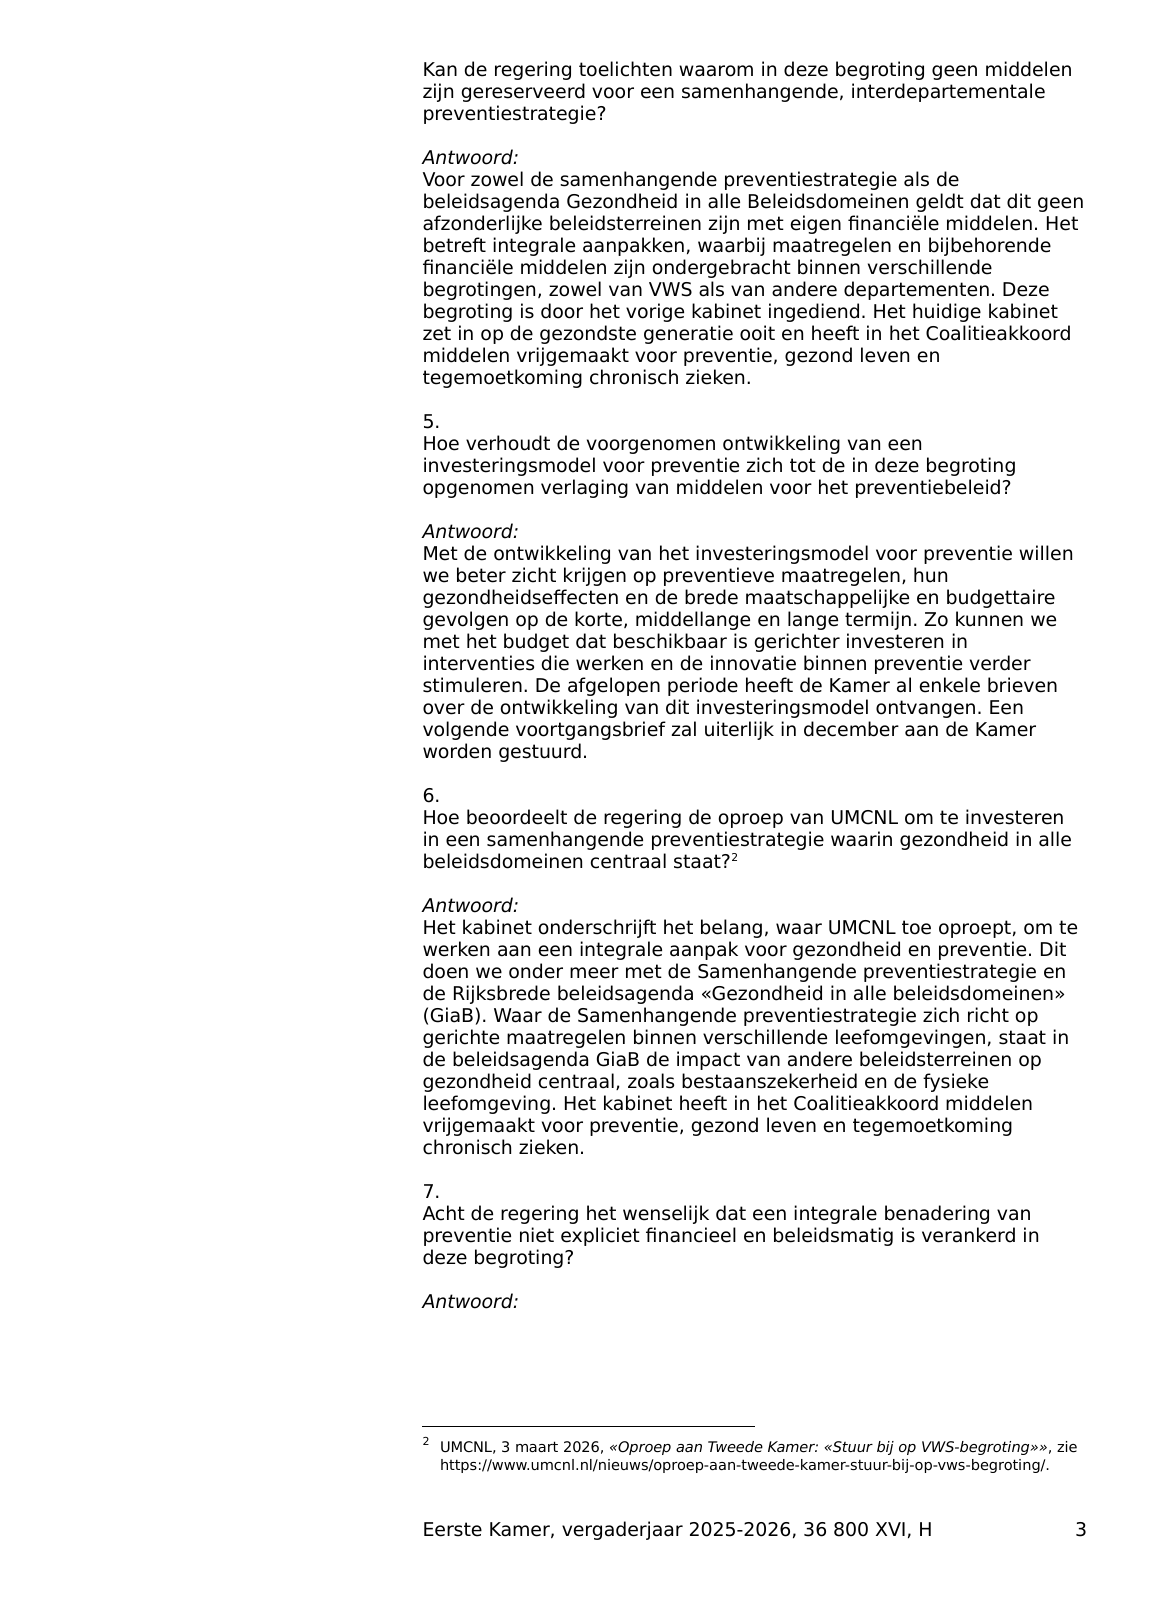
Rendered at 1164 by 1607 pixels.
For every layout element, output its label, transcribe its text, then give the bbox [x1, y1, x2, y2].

text 6. [422, 785, 1087, 807]
text Met de ontwikkeling van het investeringsmodel voor preventie willen we beter zicht krijgen op preventieve maatregelen, hun gezondheidseffecten en de brede maatschappelijke en budgettaire gevolgen op de korte, middellange en lange termijn. Zo kunnen we met het budget dat beschikbaar is gerichter investeren in interventies die werken en de innovatie binnen preventie verder stimuleren. De afgelopen periode heeft de Kamer al enkele brieven over de ontwikkeling van dit investeringsmodel ontvangen. Een volgende voortgangsbrief zal uiterlijk in december aan de Kamer worden gestuurd. [422, 543, 1087, 763]
text Acht de regering het wenselijk dat een integrale benadering van preventie niet expliciet financieel en beleidsmatig is verankerd in deze begroting? [422, 1203, 1087, 1269]
text Antwoord: [422, 147, 1087, 169]
text Het kabinet onderschrijft het belang, waar UMCNL toe oproept, om te werken aan een integrale aanpak voor gezondheid en preventie. Dit doen we onder meer met de Samenhangende preventiestrategie en de Rijksbrede beleidsagenda «Gezondheid in alle beleidsdomeinen» (GiaB). Waar de Samenhangende preventiestrategie zich richt op gerichte maatregelen binnen verschillende leefomgevingen, staat in de beleidsagenda GiaB de impact van andere beleidsterreinen op gezondheid centraal, zoals bestaanszekerheid en de fysieke leefomgeving. Het kabinet heeft in het Coalitieakkoord middelen vrijgemaakt voor preventie, gezond leven en tegemoetkoming chronisch zieken. [422, 917, 1087, 1159]
text Antwoord: [422, 895, 1087, 917]
text Kan de regering toelichten waarom in deze begroting geen middelen zijn gereserveerd voor een samenhangende, interdepartementale preventiestrategie? [422, 59, 1087, 125]
text 5. [422, 411, 1087, 433]
text Voor zowel de samenhangende preventiestrategie als de beleidsagenda Gezondheid in alle Beleidsdomeinen geldt dat dit geen afzonderlijke beleidsterreinen zijn met eigen financiële middelen. Het betreft integrale aanpakken, waarbij maatregelen en bijbehorende financiële middelen zijn ondergebracht binnen verschillende begrotingen, zowel van VWS als van andere departementen. Deze begroting is door het vorige kabinet ingediend. Het huidige kabinet zet in op de gezondste generatie ooit en heeft in het Coalitieakkoord middelen vrijgemaakt voor preventie, gezond leven en tegemoetkoming chronisch zieken. [422, 169, 1087, 389]
text Antwoord: [422, 521, 1087, 543]
text Hoe beoordeelt de regering de oproep van UMCNL om te investeren in een samenhangende preventiestrategie waarin gezondheid in alle beleidsdomeinen centraal staat? [422, 807, 1087, 873]
text Hoe verhoudt de voorgenomen ontwikkeling van een investeringsmodel voor preventie zich tot de in deze begroting opgenomen verlaging van middelen voor het preventiebeleid? [422, 433, 1087, 499]
text Antwoord: [422, 1291, 1087, 1313]
text UMCNL, 3 maart 2026, «Oproep aan Tweede Kamer: «Stuur bij op VWS-begroting»», zie https://www.umcnl.nl/nieuws/oproep-aan-tweede-kamer-stuur-bij-op-vws-begroting/. [422, 1435, 1087, 1474]
text 7. [422, 1181, 1087, 1203]
